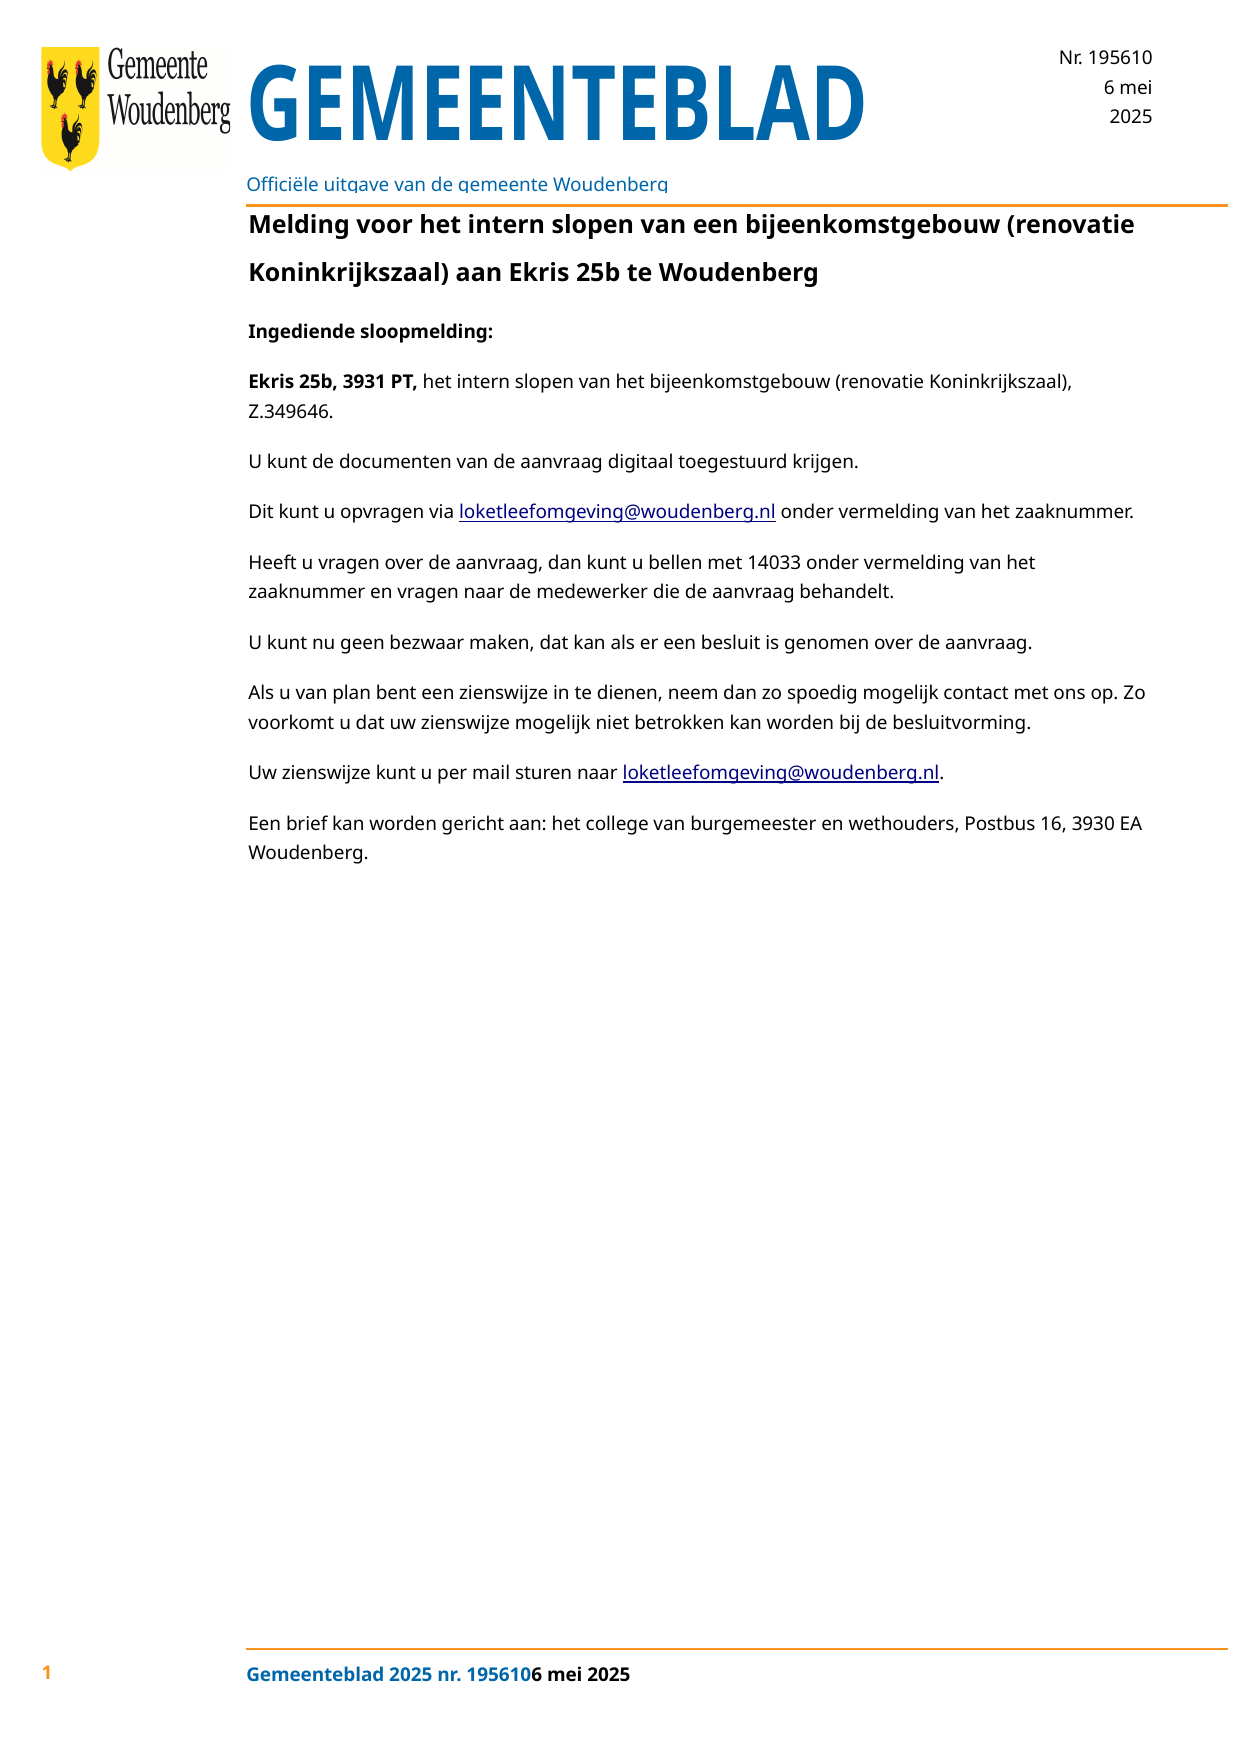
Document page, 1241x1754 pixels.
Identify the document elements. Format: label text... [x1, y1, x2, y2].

text Ekris 25b, 3931 PT, het intern slopen van het bijeenkomstgebouw (renovatie Koninkrijkszaal), Z.349646. [248, 368, 1152, 424]
text Melding voor het intern slopen van een bijeenkomstgebouw (renovatie Koninkrijkszaal) aan Ekris 25b te Woudenberg [248, 207, 1152, 288]
text Als u van plan bent een zienswijze in te dienen, neem dan zo spoedig mogelijk contact met ons op. Zo voorkomt u dat uw zienswijze mogelijk niet betrokken kan worden bij de besluitvorming. [248, 679, 1152, 735]
text U kunt de documenten van de aanvraag digitaal toegestuurd krijgen. [248, 448, 1152, 474]
text Dit kunt u opvragen via loketleefomgeving@woudenberg.nl onder vermelding van het zaaknummer. [248, 499, 1152, 524]
text Een brief kan worden gericht aan: het college van burgemeester en wethouders, Postbus 16, 3930 EA Woudenberg. [248, 810, 1152, 865]
picture [41, 47, 231, 172]
text Heeft u vragen over de aanvraag, dan kunt u bellen met 14033 onder vermelding van het zaaknummer en vragen naar de medewerker die de aanvraag behandelt. [248, 549, 1152, 604]
text Ingediende sloopmelding: [248, 318, 1152, 344]
text Uw zienswijze kunt u per mail sturen naar loketleefomgeving@woudenberg.nl. [248, 759, 1152, 785]
text U kunt nu geen bezwaar maken, dat kan als er een besluit is genomen over de aanvraag. [248, 629, 1152, 655]
